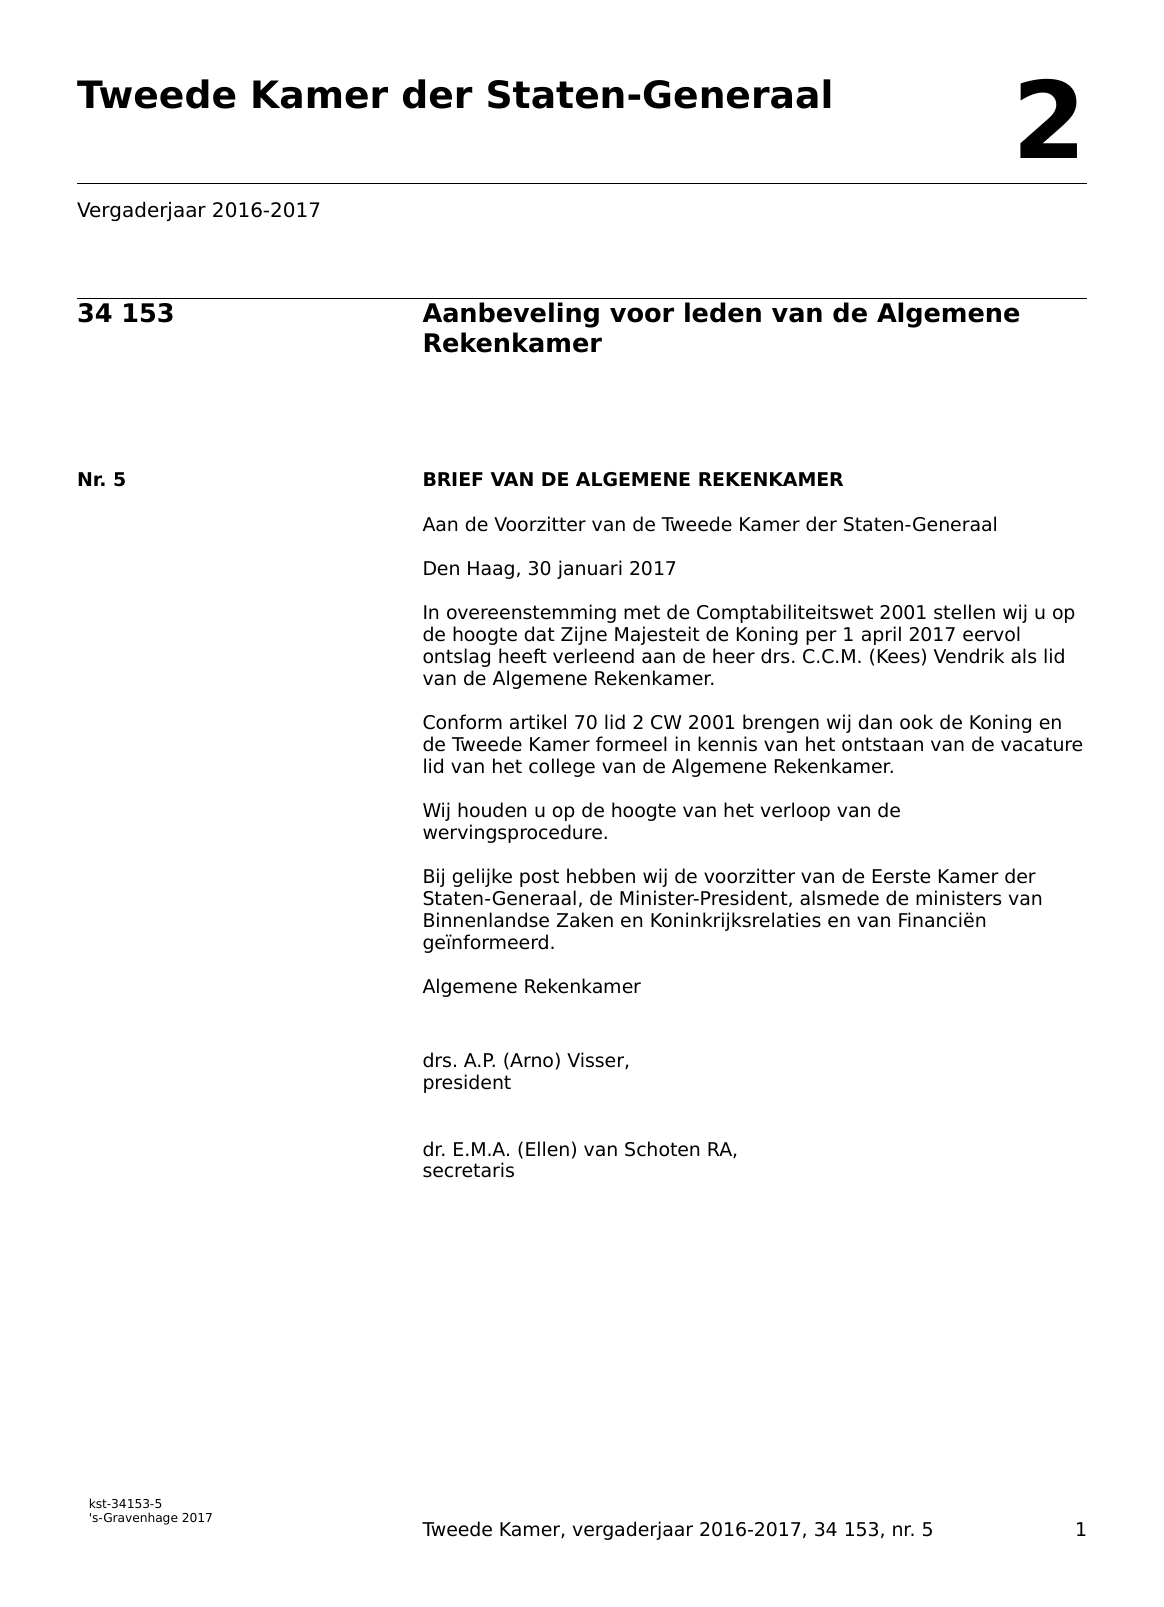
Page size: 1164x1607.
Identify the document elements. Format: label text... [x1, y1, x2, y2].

table_cell Vergaderjaar 2016-2017 [77, 184, 1087, 298]
table_header Tweede Kamer der Staten-Generaal [77, 59, 886, 183]
text Aan de Voorzitter van de Tweede Kamer der Staten-Generaal [422, 513, 1087, 536]
text Wij houden u op de hoogte van het verloop van de wervingsprocedure. [422, 800, 1087, 844]
table_header 2 [886, 59, 1087, 183]
text In overeenstemming met de Comptabiliteitswet 2001 stellen wij u op de hoogte dat Zijne Majesteit de Koning per 1 april 2017 eervol ontslag heeft verleend aan de heer drs. C.C.M. (Kees) Vendrik als lid van de Algemene Rekenkamer. [422, 602, 1087, 690]
subtitle 34 153 Aanbeveling voor leden van de Algemene Rekenkamer [77, 299, 1087, 358]
text 's-Gravenhage 2017 [88, 1511, 323, 1525]
text dr. E.M.A. (Ellen) van Schoten RA, secretaris [422, 1116, 1087, 1182]
subtitle Nr. 5 BRIEF VAN DE ALGEMENE REKENKAMER [77, 469, 1087, 491]
text Conform artikel 70 lid 2 CW 2001 brengen wij dan ook de Koning en de Tweede Kamer formeel in kennis van het ontstaan van de vacature lid van het college van de Algemene Rekenkamer. [422, 712, 1087, 778]
text kst-34153-5 [88, 1497, 323, 1511]
text drs. A.P. (Arno) Visser, president [422, 1028, 1087, 1094]
text Den Haag, 30 januari 2017 [422, 558, 1087, 580]
text Algemene Rekenkamer [422, 976, 1087, 998]
text Bij gelijke post hebben wij de voorzitter van de Eerste Kamer der Staten-Generaal, de Minister-President, alsmede de ministers van Binnenlandse Zaken en Koninkrijksrelaties en van Financiën geïnformeerd. [422, 866, 1087, 954]
